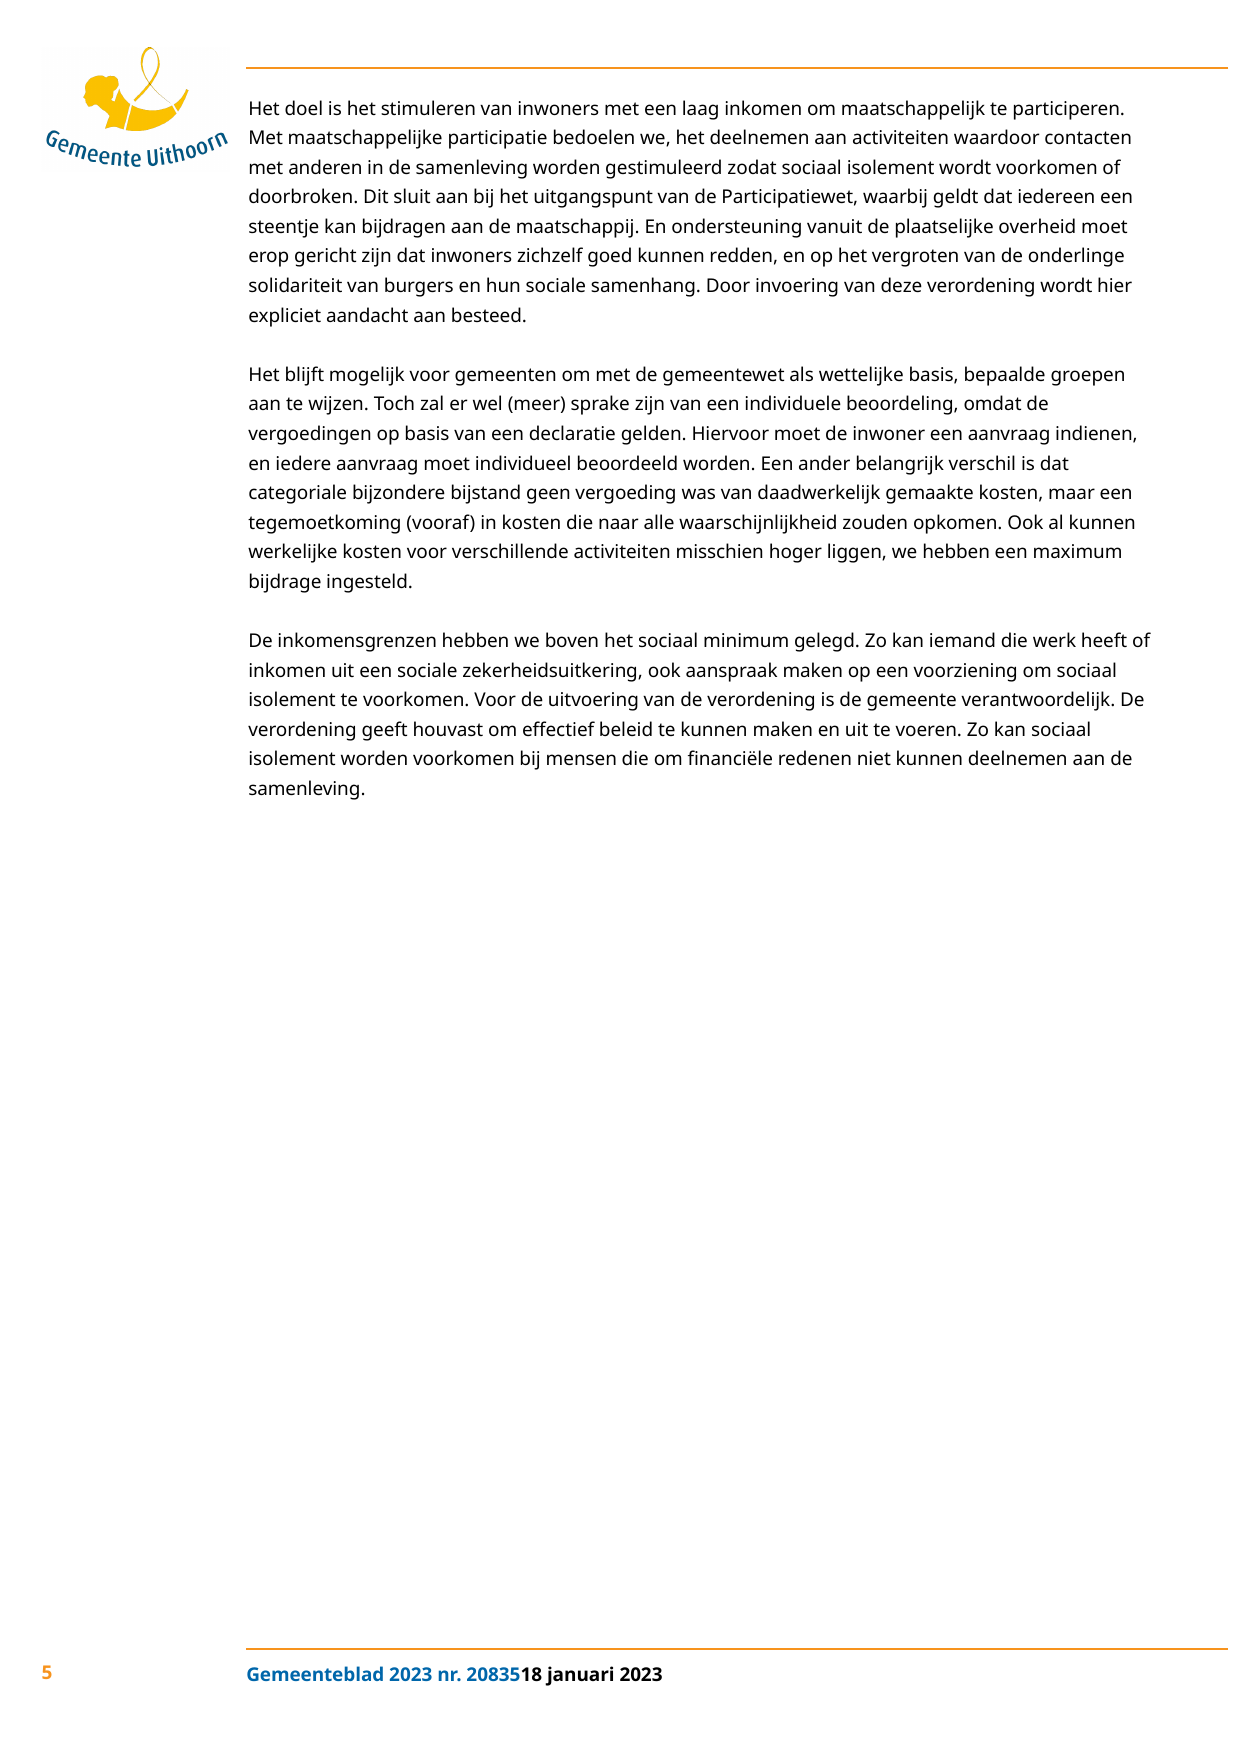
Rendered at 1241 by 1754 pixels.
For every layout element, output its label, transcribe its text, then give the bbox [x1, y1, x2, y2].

text De inkomensgrenzen hebben we boven het sociaal minimum gelegd. Zo kan iemand die werk heeft of inkomen uit een sociale zekerheidsuitkering, ook aanspraak maken op een voorziening om sociaal isolement te voorkomen. Voor de uitvoering van de verordening is de gemeente verantwoordelijk. De verordening geeft houvast om effectief beleid te kunnen maken en uit te voeren. Zo kan sociaal isolement worden voorkomen bij mensen die om financiële redenen niet kunnen deelnemen aan de samenleving. [248, 627, 1152, 801]
text Het blijft mogelijk voor gemeenten om met de gemeentewet als wettelijke basis, bepaalde groepen aan te wijzen. Toch zal er wel (meer) sprake zijn van een individuele beoordeling, omdat de vergoedingen op basis van een declaratie gelden. Hiervoor moet de inwoner een aanvraag indienen, en iedere aanvraag moet individueel beoordeeld worden. Een ander belangrijk verschil is dat categoriale bijzondere bijstand geen vergoeding was van daadwerkelijk gemaakte kosten, maar een tegemoetkoming (vooraf) in kosten die naar alle waarschijnlijkheid zouden opkomen. Ook al kunnen werkelijke kosten voor verschillende activiteiten misschien hoger liggen, we hebben een maximum bijdrage ingesteld. [248, 361, 1152, 594]
picture [41, 47, 231, 172]
text Het doel is het stimuleren van inwoners met een laag inkomen om maatschappelijk te participeren. Met maatschappelijke participatie bedoelen we, het deelnemen aan activiteiten waardoor contacten met anderen in de samenleving worden gestimuleerd zodat sociaal isolement wordt voorkomen of doorbroken. Dit sluit aan bij het uitgangspunt van de Participatiewet, waarbij geldt dat iedereen een steentje kan bijdragen aan de maatschappij. En ondersteuning vanuit de plaatselijke overheid moet erop gericht zijn dat inwoners zichzelf goed kunnen redden, en op het vergroten van de onderlinge solidariteit van burgers en hun sociale samenhang. Door invoering van deze verordening wordt hier expliciet aandacht aan besteed. [248, 95, 1152, 328]
